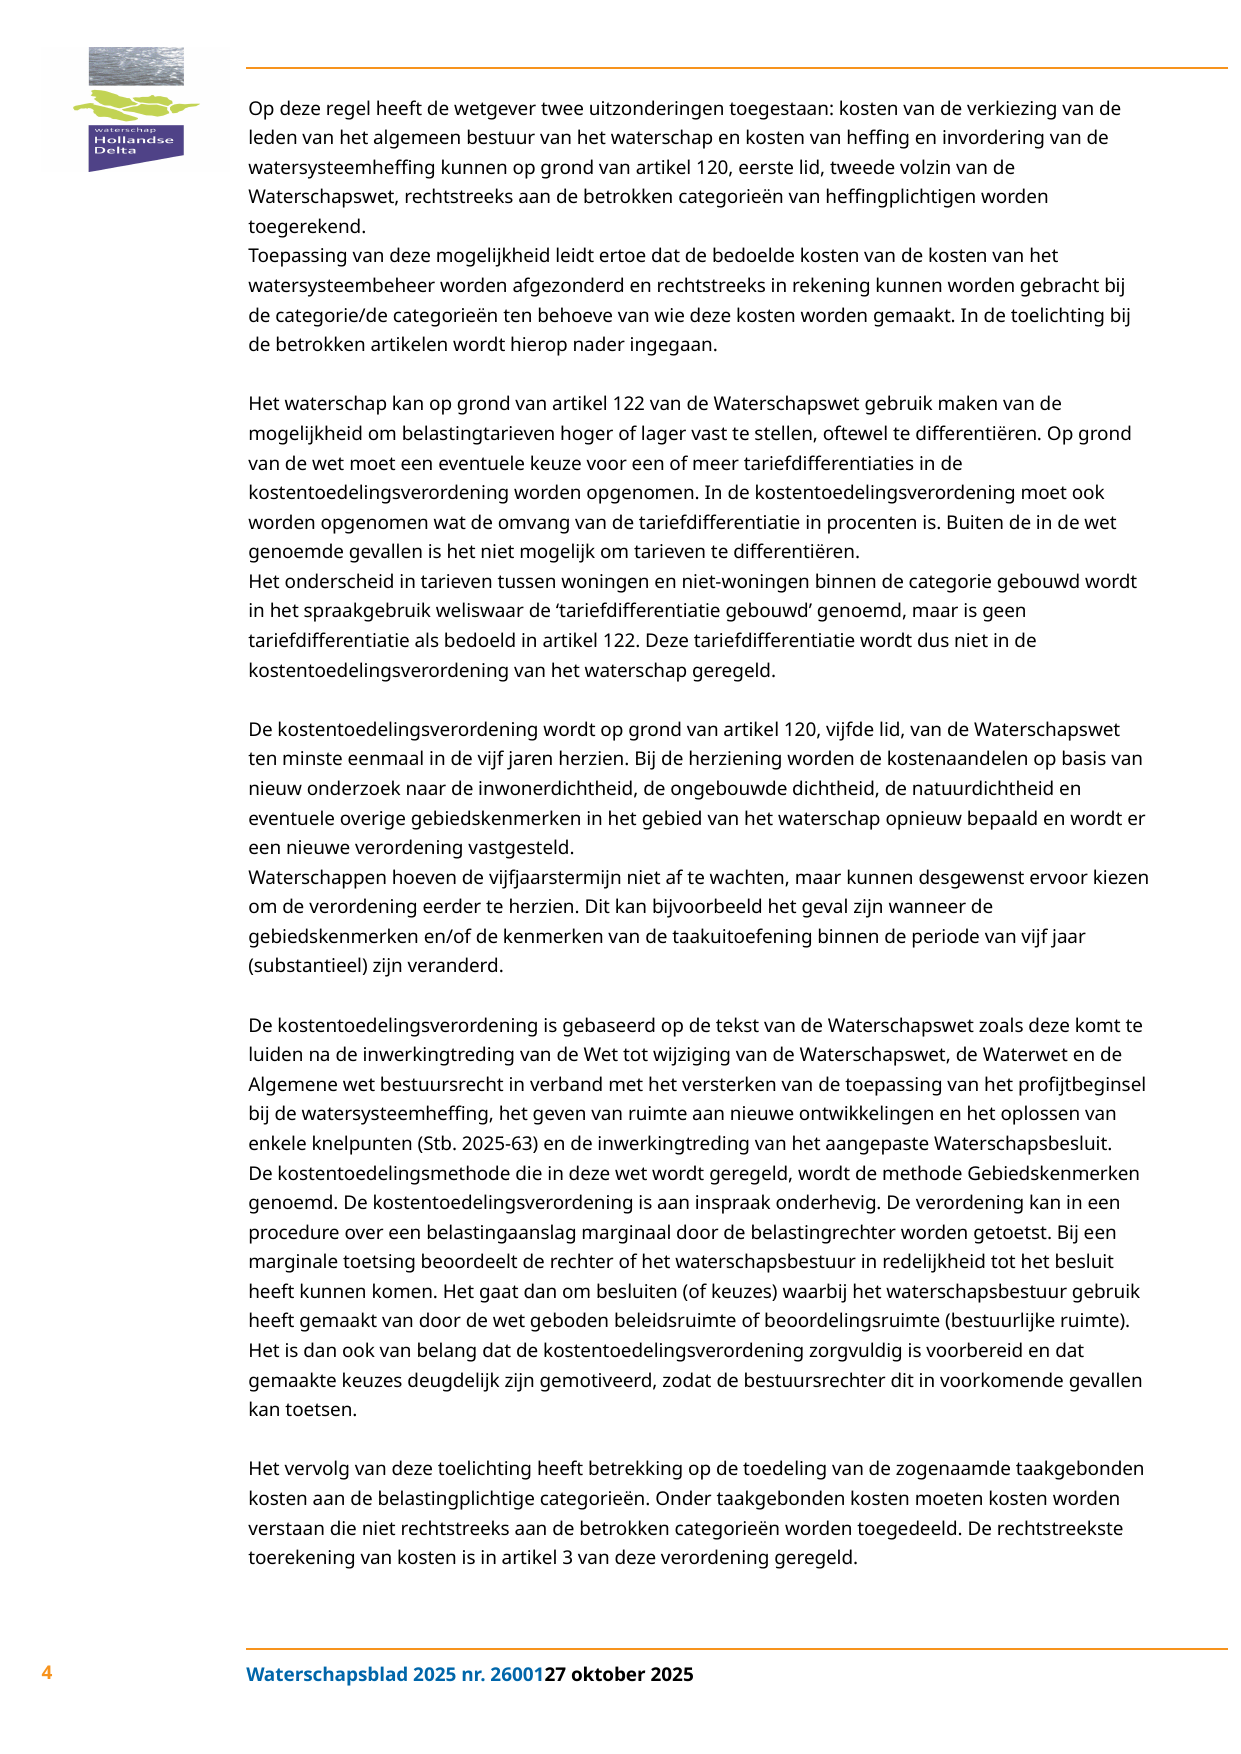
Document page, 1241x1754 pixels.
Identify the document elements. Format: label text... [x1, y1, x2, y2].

text Het onderscheid in tarieven tussen woningen en niet-woningen binnen de categorie gebouwd wordt in het spraakgebruik weliswaar de ‘tariefdifferentiatie gebouwd’ genoemd, maar is geen tariefdifferentiatie als bedoeld in artikel 122. Deze tariefdifferentiatie wordt dus niet in de kostentoedelingsverordening van het waterschap geregeld. [248, 568, 1152, 683]
picture [41, 47, 231, 172]
text De kostentoedelingsverordening wordt op grond van artikel 120, vijfde lid, van de Waterschapswet ten minste eenmaal in de vijf jaren herzien. Bij de herziening worden de kostenaandelen op basis van nieuw onderzoek naar de inwonerdichtheid, de ongebouwde dichtheid, de natuurdichtheid en eventuele overige gebiedskenmerken in het gebied van het waterschap opnieuw bepaald en wordt er een nieuwe verordening vastgesteld. [248, 716, 1152, 860]
text De kostentoedelingsverordening is gebaseerd op de tekst van de Waterschapswet zoals deze komt te luiden na de inwerkingtreding van de Wet tot wijziging van de Waterschapswet, de Waterwet en de Algemene wet bestuursrecht in verband met het versterken van de toepassing van het profijtbeginsel bij de watersysteemheffing, het geven van ruimte aan nieuwe ontwikkelingen en het oplossen van enkele knelpunten (Stb. 2025-63) en de inwerkingtreding van het aangepaste Waterschapsbesluit. [248, 1012, 1152, 1156]
text De kostentoedelingsmethode die in deze wet wordt geregeld, wordt de methode Gebiedskenmerken genoemd. De kostentoedelingsverordening is aan inspraak onderhevig. De verordening kan in een procedure over een belastingaanslag marginaal door de belastingrechter worden getoetst. Bij een marginale toetsing beoordeelt de rechter of het waterschapsbestuur in redelijkheid tot het besluit heeft kunnen komen. Het gaat dan om besluiten (of keuzes) waarbij het waterschapsbestuur gebruik heeft gemaakt van door de wet geboden beleidsruimte of beoordelingsruimte (bestuurlijke ruimte). Het is dan ook van belang dat de kostentoedelingsverordening zorgvuldig is voorbereid en dat gemaakte keuzes deugdelijk zijn gemotiveerd, zodat de bestuursrechter dit in voorkomende gevallen kan toetsen. [248, 1160, 1152, 1422]
text Het vervolg van deze toelichting heeft betrekking op de toedeling van de zogenaamde taakgebonden kosten aan de belastingplichtige categorieën. Onder taakgebonden kosten moeten kosten worden verstaan die niet rechtstreeks aan de betrokken categorieën worden toegedeeld. De rechtstreekste toerekening van kosten is in artikel 3 van deze verordening geregeld. [248, 1456, 1152, 1570]
text Op deze regel heeft de wetgever twee uitzonderingen toegestaan: kosten van de verkiezing van de leden van het algemeen bestuur van het waterschap en kosten van heffing en invordering van de watersysteemheffing kunnen op grond van artikel 120, eerste lid, tweede volzin van de Waterschapswet, rechtstreeks aan de betrokken categorieën van heffingplichtigen worden toegerekend. [248, 95, 1152, 239]
text Toepassing van deze mogelijkheid leidt ertoe dat de bedoelde kosten van de kosten van het watersysteembeheer worden afgezonderd en rechtstreeks in rekening kunnen worden gebracht bij de categorie/de categorieën ten behoeve van wie deze kosten worden gemaakt. In de toelichting bij de betrokken artikelen wordt hierop nader ingegaan. [248, 243, 1152, 357]
text Het waterschap kan op grond van artikel 122 van de Waterschapswet gebruik maken van de mogelijkheid om belastingtarieven hoger of lager vast te stellen, oftewel te differentiëren. Op grond van de wet moet een eventuele keuze voor een of meer tariefdifferentiaties in de kostentoedelingsverordening worden opgenomen. In de kostentoedelingsverordening moet ook worden opgenomen wat de omvang van de tariefdifferentiatie in procenten is. Buiten de in de wet genoemde gevallen is het niet mogelijk om tarieven te differentiëren. [248, 391, 1152, 564]
text Waterschappen hoeven de vijfjaarstermijn niet af te wachten, maar kunnen desgewenst ervoor kiezen om de verordening eerder te herzien. Dit kan bijvoorbeeld het geval zijn wanneer de gebiedskenmerken en/of de kenmerken van de taakuitoefening binnen de periode van vijf jaar (substantieel) zijn veranderd. [248, 864, 1152, 978]
